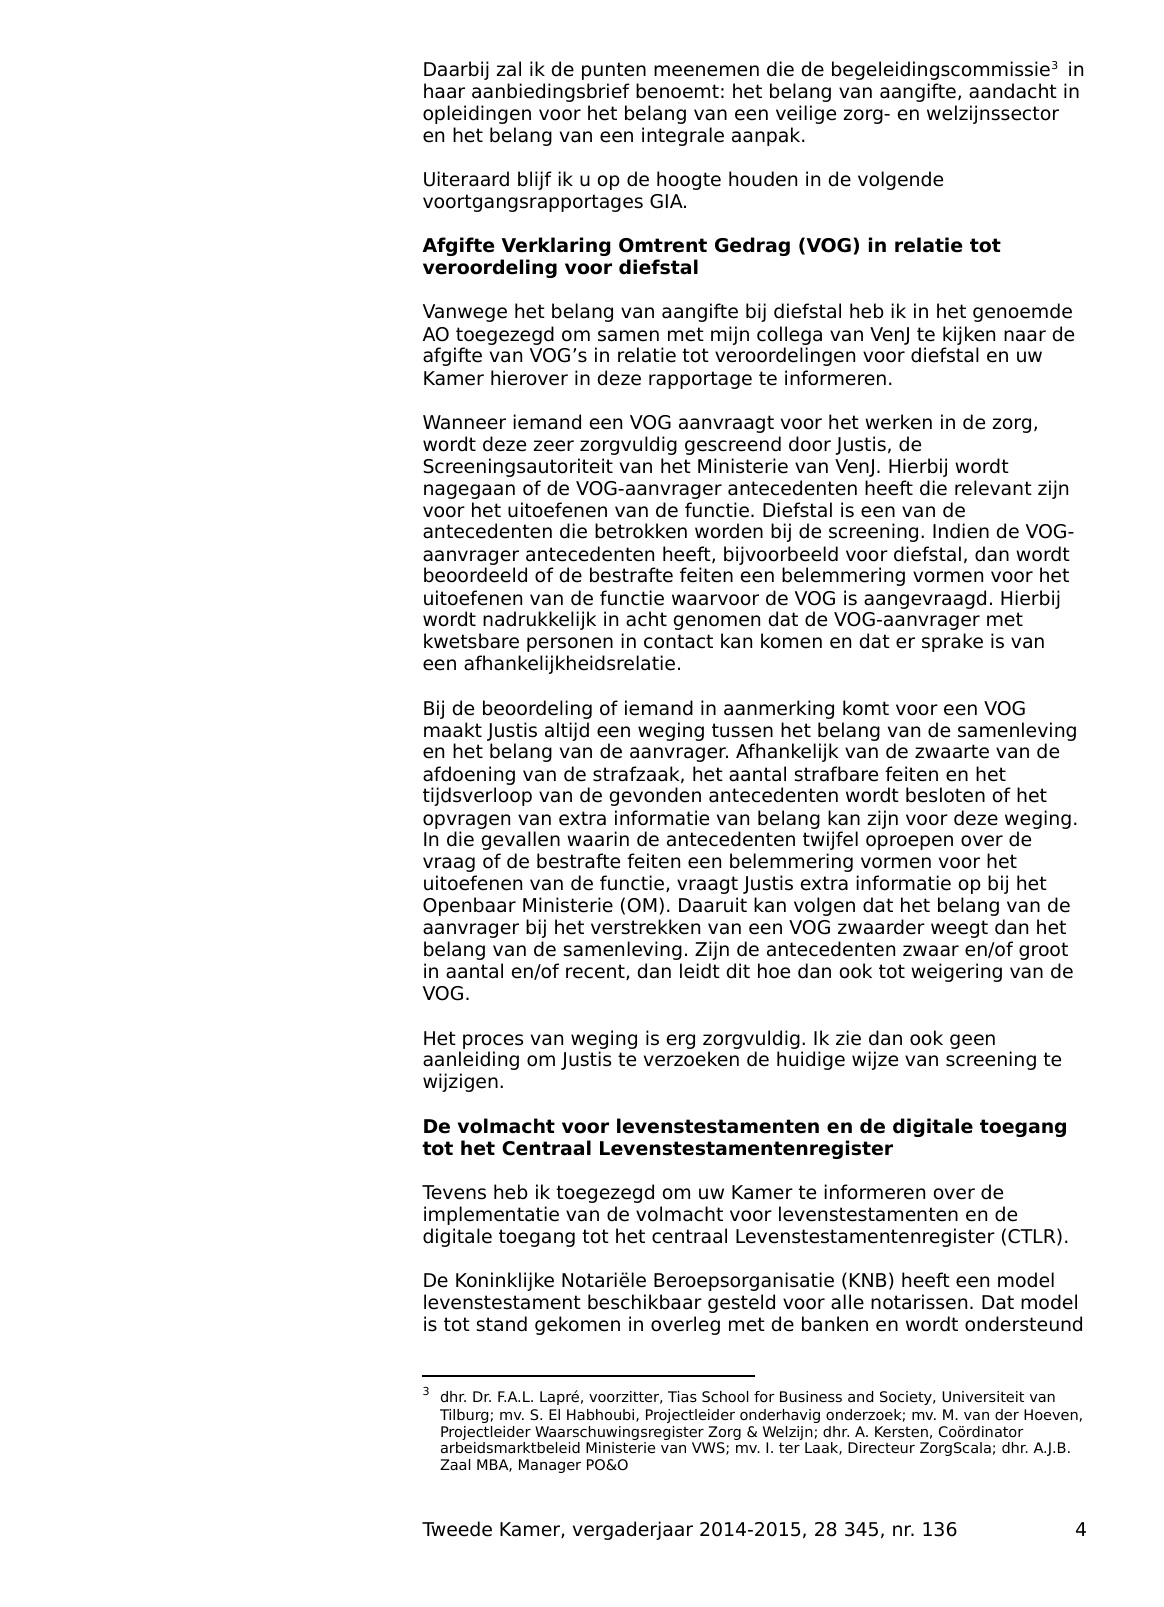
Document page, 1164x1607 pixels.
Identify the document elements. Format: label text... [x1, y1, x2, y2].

text Bij de beoordeling of iemand in aanmerking komt voor een VOG maakt Justis altijd een weging tussen het belang van de samenleving en het belang van de aanvrager. Afhankelijk van de zwaarte van de afdoening van de strafzaak, het aantal strafbare feiten en het tijdsverloop van de gevonden antecedenten wordt besloten of het opvragen van extra informatie van belang kan zijn voor deze weging. In die gevallen waarin de antecedenten twijfel oproepen over de vraag of de bestrafte feiten een belemmering vormen voor het uitoefenen van de functie, vraagt Justis extra informatie op bij het Openbaar Ministerie (OM). Daaruit kan volgen dat het belang van de aanvrager bij het verstrekken van een VOG zwaarder weegt dan het belang van de samenleving. Zijn de antecedenten zwaar en/of groot in aantal en/of recent, dan leidt dit hoe dan ook tot weigering van de VOG. [422, 697, 1087, 1005]
subtitle Afgifte Verklaring Omtrent Gedrag (VOG) in relatie tot veroordeling voor diefstal [422, 235, 1087, 279]
text Uiteraard blijf ik u op de hoogte houden in de volgende voortgangsrapportages GIA. [422, 169, 1087, 213]
text dhr. Dr. F.A.L. Lapré, voorzitter, Tias School for Business and Society, Universiteit van Tilburg; mv. S. El Habhoubi, Projectleider onderhavig onderzoek; mv. M. van der Hoeven, Projectleider Waarschuwingsregister Zorg & Welzijn; dhr. A. Kersten, Coördinator arbeidsmarktbeleid Ministerie van VWS; mv. I. ter Laak, Directeur ZorgScala; dhr. A.J.B. Zaal MBA, Manager PO&O [422, 1385, 1087, 1474]
subtitle De volmacht voor levenstestamenten en de digitale toegang tot het Centraal Levenstestamentenregister [422, 1116, 1087, 1159]
text Wanneer iemand een VOG aanvraagt voor het werken in de zorg, wordt deze zeer zorgvuldig gescreend door Justis, de Screeningsautoriteit van het Ministerie van VenJ. Hierbij wordt nagegaan of de VOG-aanvrager antecedenten heeft die relevant zijn voor het uitoefenen van de functie. Diefstal is een van de antecedenten die betrokken worden bij de screening. Indien de VOG-aanvrager antecedenten heeft, bijvoorbeeld voor diefstal, dan wordt beoordeeld of de bestrafte feiten een belemmering vormen voor het uitoefenen van de functie waarvoor de VOG is aangevraagd. Hierbij wordt nadrukkelijk in acht genomen dat de VOG-aanvrager met kwetsbare personen in contact kan komen en dat er sprake is van een afhankelijkheidsrelatie. [422, 412, 1087, 675]
text Vanwege het belang van aangifte bij diefstal heb ik in het genoemde AO toegezegd om samen met mijn collega van VenJ te kijken naar de afgifte van VOG’s in relatie tot veroordelingen voor diefstal en uw Kamer hierover in deze rapportage te informeren. [422, 301, 1087, 389]
text De Koninklijke Notariële Beroepsorganisatie (KNB) heeft een model levenstestament beschikbaar gesteld voor alle notarissen. Dat model is tot stand gekomen in overleg met de banken en wordt ondersteund [422, 1270, 1087, 1336]
text Tevens heb ik toegezegd om uw Kamer te informeren over de implementatie van de volmacht voor levenstestamenten en de digitale toegang tot het centraal Levenstestamentenregister (CTLR). [422, 1182, 1087, 1248]
text Daarbij zal ik de punten meenemen die de begeleidingscommissie in haar aanbiedingsbrief benoemt: het belang van aangifte, aandacht in opleidingen voor het belang van een veilige zorg- en welzijnssector en het belang van een integrale aanpak. [422, 59, 1087, 147]
text Het proces van weging is erg zorgvuldig. Ik zie dan ook geen aanleiding om Justis te verzoeken de huidige wijze van screening te wijzigen. [422, 1027, 1087, 1093]
